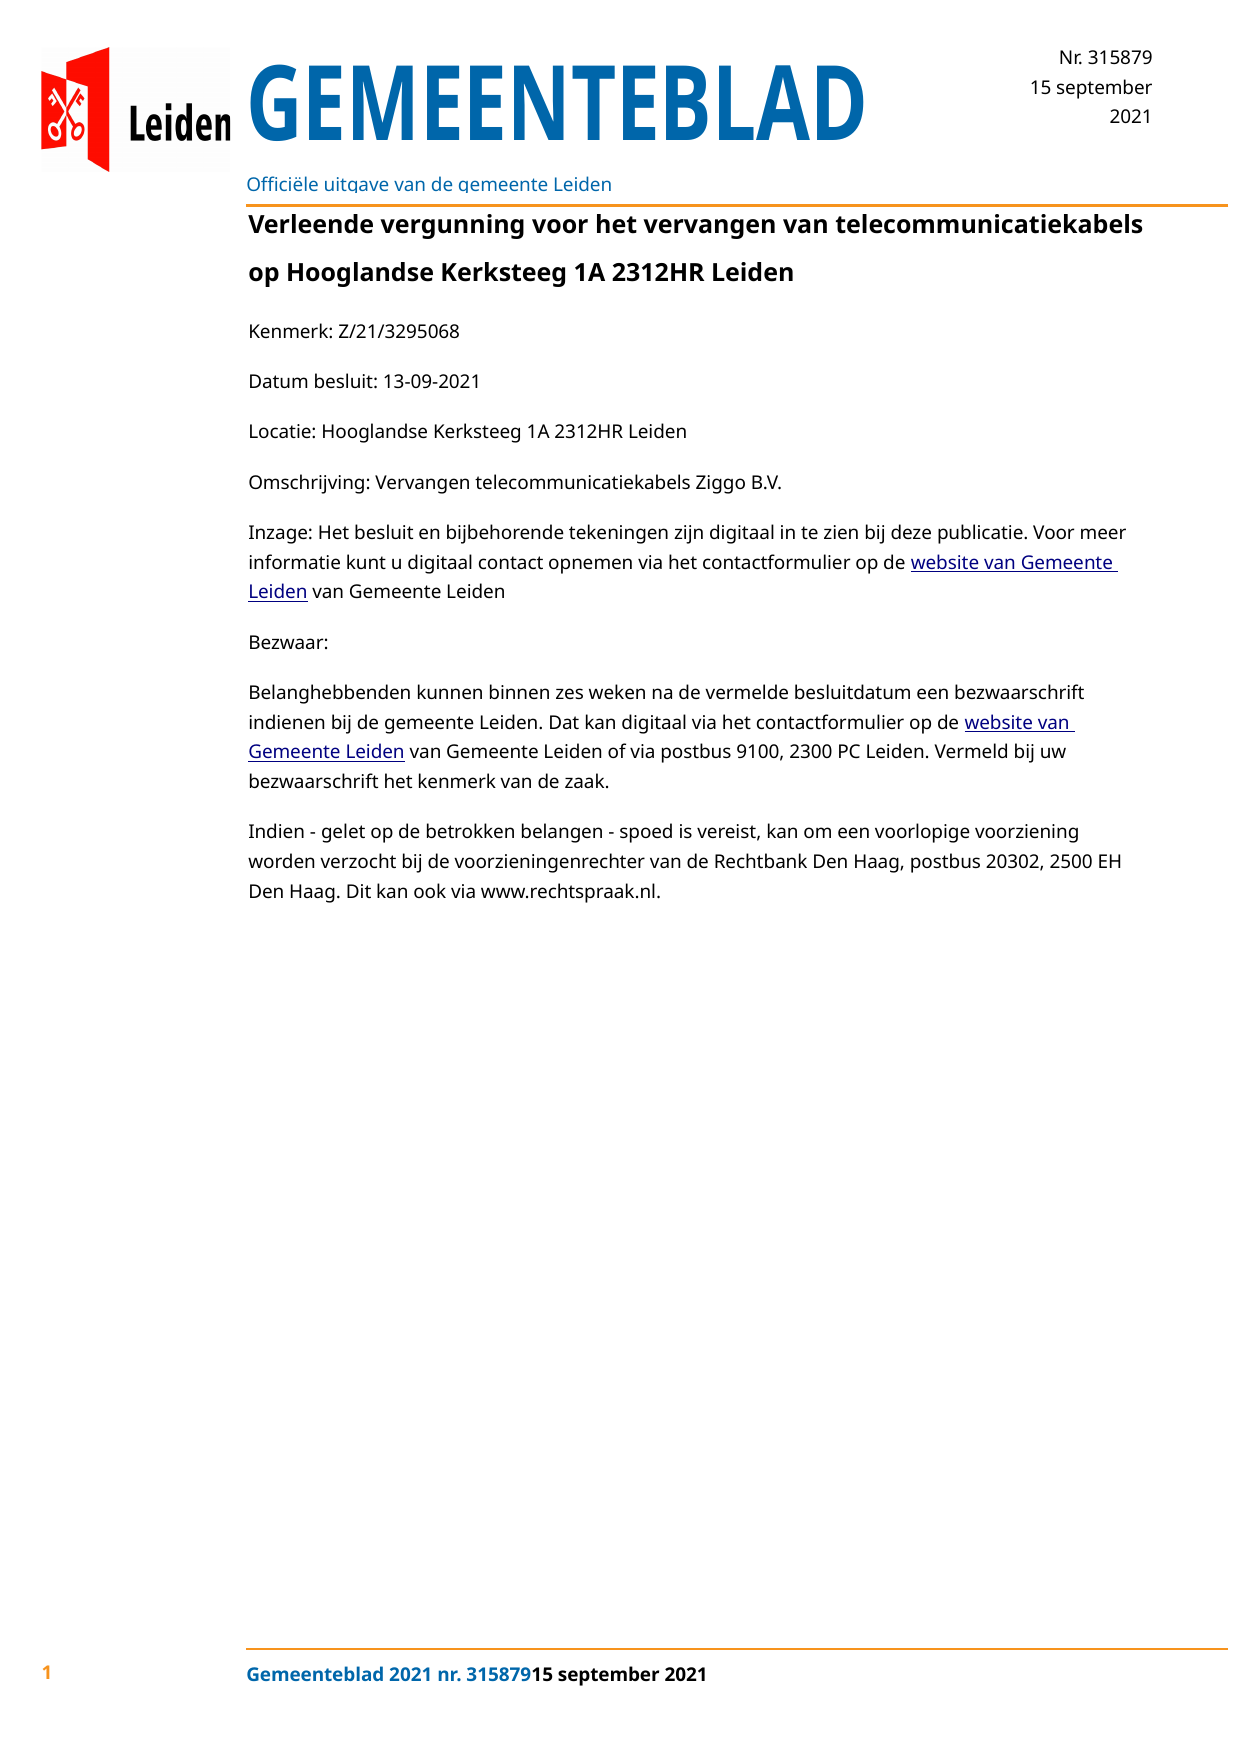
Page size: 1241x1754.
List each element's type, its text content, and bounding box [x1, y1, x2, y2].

text Inzage: Het besluit en bijbehorende tekeningen zijn digitaal in te zien bij deze publicatie. Voor meer informatie kunt u digitaal contact opnemen via het contactformulier op de website van Gemeente Leiden van Gemeente Leiden [248, 519, 1152, 604]
picture [41, 47, 231, 172]
text Verleende vergunning voor het vervangen van telecommunicatiekabels op Hooglandse Kerksteeg 1A 2312HR Leiden [248, 207, 1152, 288]
text Kenmerk: Z/21/3295068 [248, 318, 1152, 344]
text Locatie: Hooglandse Kerksteeg 1A 2312HR Leiden [248, 419, 1152, 444]
text Bezwaar: [248, 629, 1152, 655]
text Omschrijving: Vervangen telecommunicatiekabels Ziggo B.V. [248, 469, 1152, 495]
text Indien - gelet op de betrokken belangen - spoed is vereist, kan om een voorlopige voorziening worden verzocht bij de voorzieningenrechter van de Rechtbank Den Haag, postbus 20302, 2500 EH Den Haag. Dit kan ook via www.rechtspraak.nl. [248, 819, 1152, 904]
text Belanghebbenden kunnen binnen zes weken na de vermelde besluitdatum een bezwaarschrift indienen bij de gemeente Leiden. Dat kan digitaal via het contactformulier op de website van Gemeente Leiden van Gemeente Leiden of via postbus 9100, 2300 PC Leiden. Vermeld bij uw bezwaarschrift het kenmerk van de zaak. [248, 679, 1152, 794]
text Datum besluit: 13-09-2021 [248, 368, 1152, 394]
